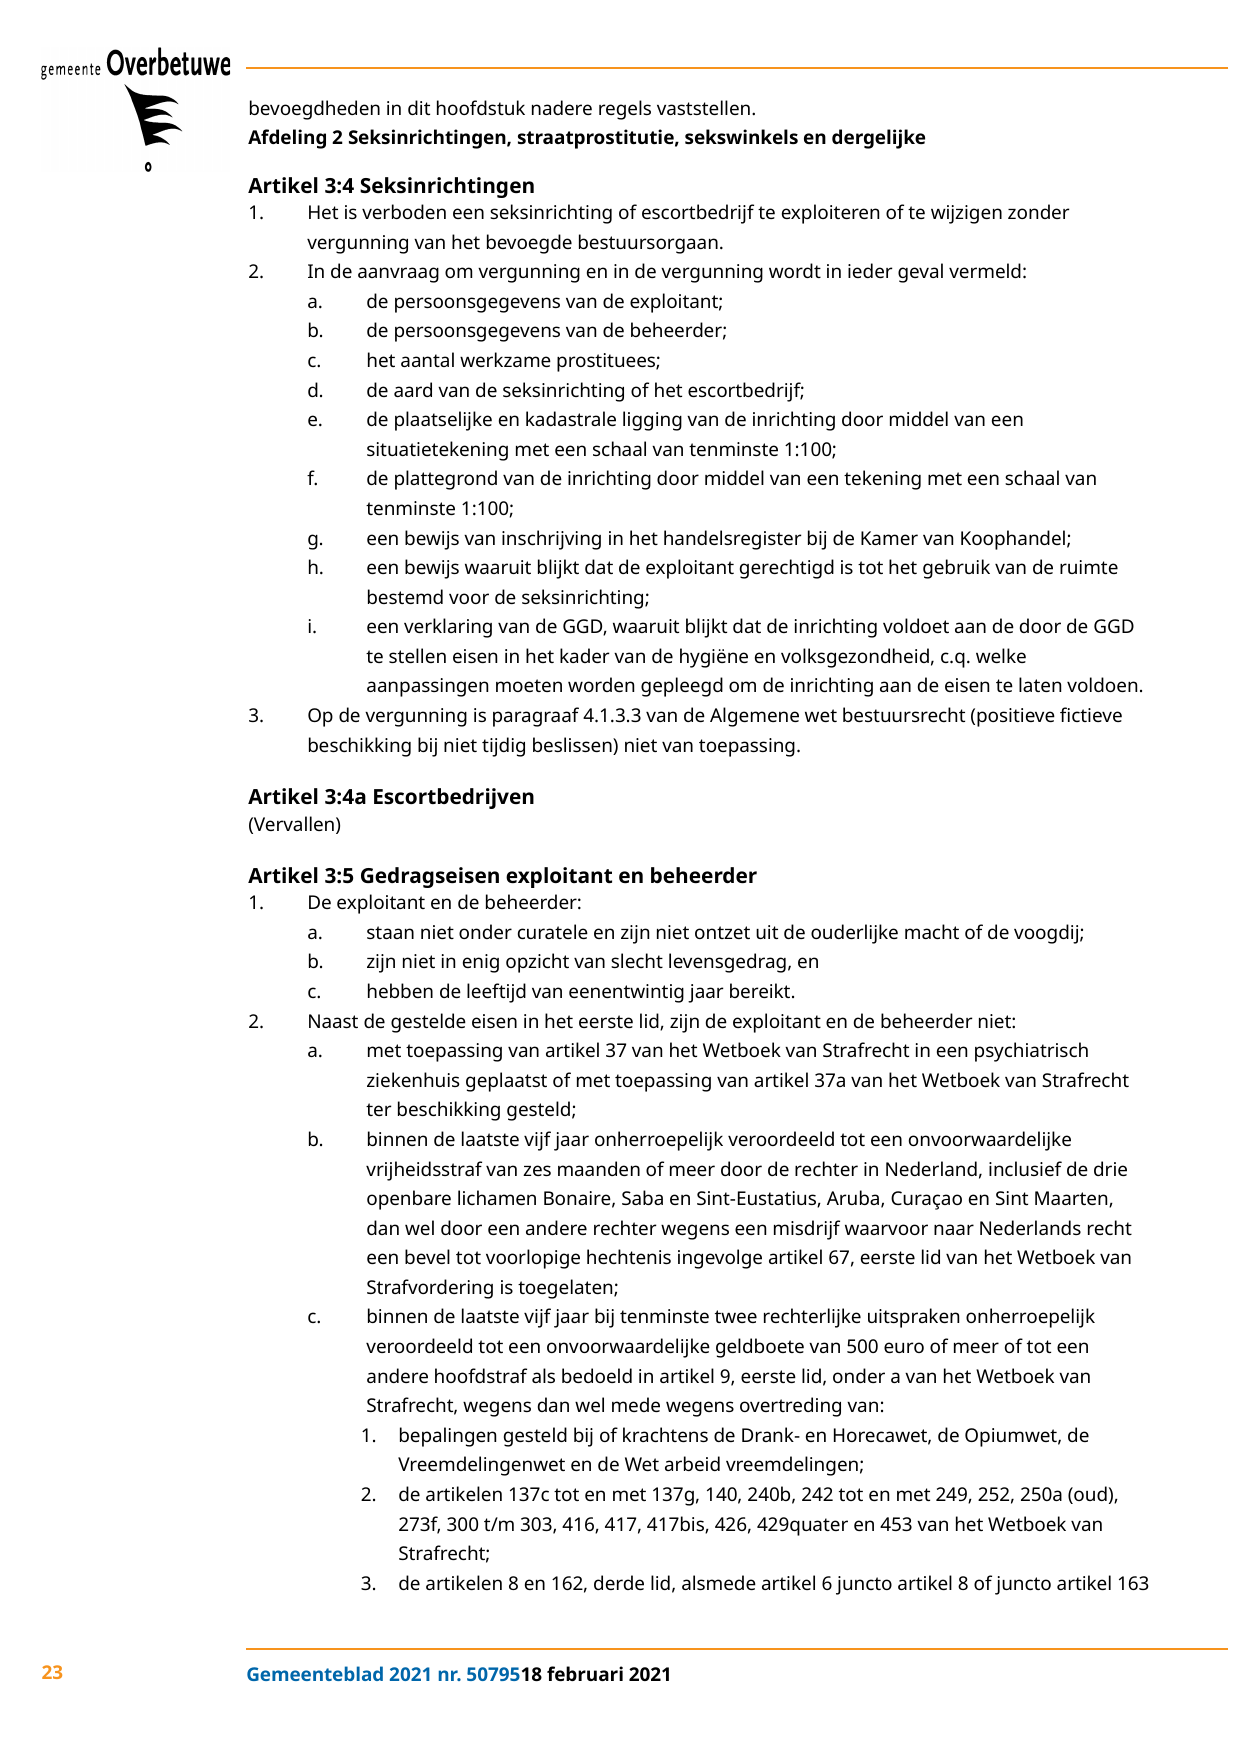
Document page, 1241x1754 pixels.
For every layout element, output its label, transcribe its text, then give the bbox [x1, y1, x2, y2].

list met toepassing van artikel 37 van het Wetboek van Strafrecht in een psychiatrisch ziekenhuis geplaatst of met toepassing van artikel 37a van het Wetboek van Strafrecht ter beschikking gesteld; [307, 1037, 1152, 1122]
list de plaatselijke en kadastrale ligging van de inrichting door middel van een situatietekening met een schaal van tenminste 1:100; [307, 406, 1152, 462]
list hebben de leeftijd van eenentwintig jaar bereikt. [307, 978, 1152, 1004]
list de artikelen 137c tot en met 137g, 140, 240b, 242 tot en met 249, 252, 250a (oud), 273f, 300 t/m 303, 416, 417, 417bis, 426, 429quater en 453 van het Wetboek van Strafrecht; [361, 1481, 1152, 1566]
text Artikel 3:5 Gedragseisen exploitant en beheerder [248, 861, 1152, 889]
list de persoonsgegevens van de beheerder; [307, 318, 1152, 343]
text Artikel 3:4 Seksinrichtingen [248, 171, 1152, 199]
list staan niet onder curatele en zijn niet ontzet uit de ouderlijke macht of de voogdij; [307, 919, 1152, 945]
list een bewijs van inschrijving in het handelsregister bij de Kamer van Koophandel; [307, 525, 1152, 551]
list de persoonsgegevens van de exploitant; [307, 288, 1152, 314]
list Op de vergunning is paragraaf 4.1.3.3 van de Algemene wet bestuursrecht (positieve fictieve beschikking bij niet tijdig beslissen) niet van toepassing. [248, 702, 1152, 758]
list de artikelen 8 en 162, derde lid, alsmede artikel 6 juncto artikel 8 of juncto artikel 163 [361, 1570, 1152, 1596]
list de aard van de seksinrichting of het escortbedrijf; [307, 377, 1152, 403]
list Het is verboden een seksinrichting of escortbedrijf te exploiteren of te wijzigen zonder vergunning van het bevoegde bestuursorgaan. [248, 199, 1152, 255]
list De exploitant en de beheerder: [248, 889, 1152, 915]
text bevoegdheden in dit hoofdstuk nadere regels vaststellen. [248, 95, 1152, 121]
list het aantal werkzame prostituees; [307, 347, 1152, 373]
list zijn niet in enig opzicht van slecht levensgedrag, en [307, 949, 1152, 974]
list een bewijs waaruit blijkt dat de exploitant gerechtigd is tot het gebruik van de ruimte bestemd voor de seksinrichting; [307, 554, 1152, 610]
list de plattegrond van de inrichting door middel van een tekening met een schaal van tenminste 1:100; [307, 466, 1152, 521]
text Artikel 3:4a Escortbedrijven [248, 782, 1152, 811]
list In de aanvraag om vergunning en in de vergunning wordt in ieder geval vermeld: [248, 258, 1152, 284]
text Afdeling 2 Seksinrichtingen, straatprostitutie, sekswinkels en dergelijke [248, 124, 1152, 150]
list bepalingen gesteld bij of krachtens de Drank- en Horecawet, de Opiumwet, de Vreemdelingenwet en de Wet arbeid vreemdelingen; [361, 1422, 1152, 1477]
list een verklaring van de GGD, waaruit blijkt dat de inrichting voldoet aan de door de GGD te stellen eisen in het kader van de hygiëne en volksgezondheid, c.q. welke aanpassingen moeten worden gepleegd om de inrichting aan de eisen te laten voldoen. [307, 613, 1152, 698]
list Naast de gestelde eisen in het eerste lid, zijn de exploitant en de beheerder niet: [248, 1008, 1152, 1034]
text (Vervallen) [248, 811, 1152, 836]
list binnen de laatste vijf jaar bij tenminste twee rechterlijke uitspraken onherroepelijk veroordeeld tot een onvoorwaardelijke geldboete van 500 euro of meer of tot een andere hoofdstraf als bedoeld in artikel 9, eerste lid, onder a van het Wetboek van Strafrecht, wegens dan wel mede wegens overtreding van: [307, 1304, 1152, 1418]
picture [41, 47, 231, 172]
list binnen de laatste vijf jaar onherroepelijk veroordeeld tot een onvoorwaardelijke vrijheidsstraf van zes maanden of meer door de rechter in Nederland, inclusief de drie openbare lichamen Bonaire, Saba en Sint-Eustatius, Aruba, Curaçao en Sint Maarten, dan wel door een andere rechter wegens een misdrijf waarvoor naar Nederlands recht een bevel tot voorlopige hechtenis ingevolge artikel 67, eerste lid van het Wetboek van Strafvordering is toegelaten; [307, 1126, 1152, 1300]
